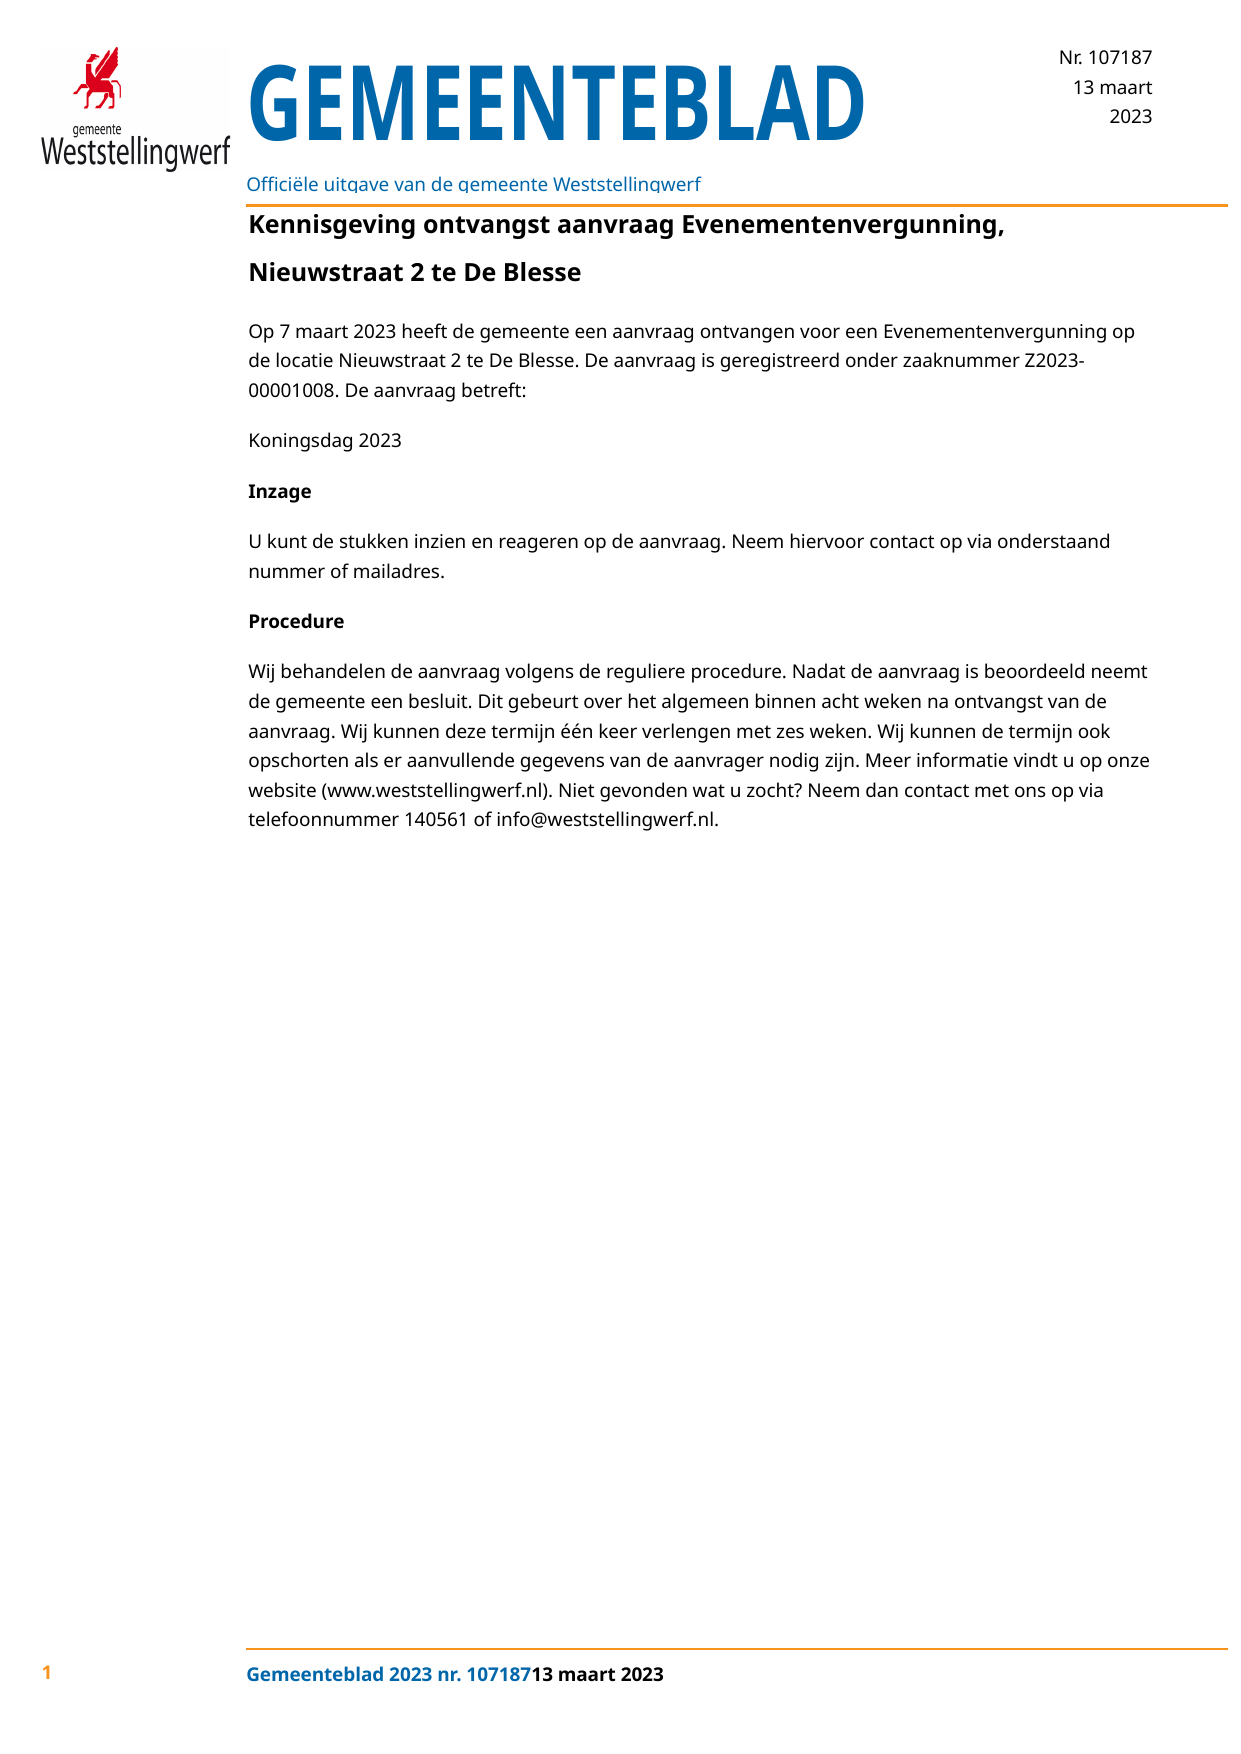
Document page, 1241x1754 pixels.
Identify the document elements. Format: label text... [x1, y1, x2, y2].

text Koningsdag 2023 [248, 427, 1152, 453]
text Inzage [248, 478, 1152, 504]
text Wij behandelen de aanvraag volgens de reguliere procedure. Nadat de aanvraag is beoordeeld neemt de gemeente een besluit. Dit gebeurt over het algemeen binnen acht weken na ontvangst van de aanvraag. Wij kunnen deze termijn één keer verlengen met zes weken. Wij kunnen de termijn ook opschorten als er aanvullende gegevens van de aanvrager nodig zijn. Meer informatie vindt u op onze website (www.weststellingwerf.nl). Niet gevonden wat u zocht? Neem dan contact met ons op via telefoonnummer 140561 of info@weststellingwerf.nl. [248, 659, 1152, 832]
text Procedure [248, 608, 1152, 634]
text U kunt de stukken inzien en reageren op de aanvraag. Neem hiervoor contact op via onderstaand nummer of mailadres. [248, 528, 1152, 584]
picture [41, 47, 231, 172]
text Op 7 maart 2023 heeft de gemeente een aanvraag ontvangen voor een Evenementenvergunning op de locatie Nieuwstraat 2 te De Blesse. De aanvraag is geregistreerd onder zaaknummer Z2023-00001008. De aanvraag betreft: [248, 318, 1152, 403]
text Kennisgeving ontvangst aanvraag Evenementenvergunning, Nieuwstraat 2 te De Blesse [248, 207, 1152, 288]
